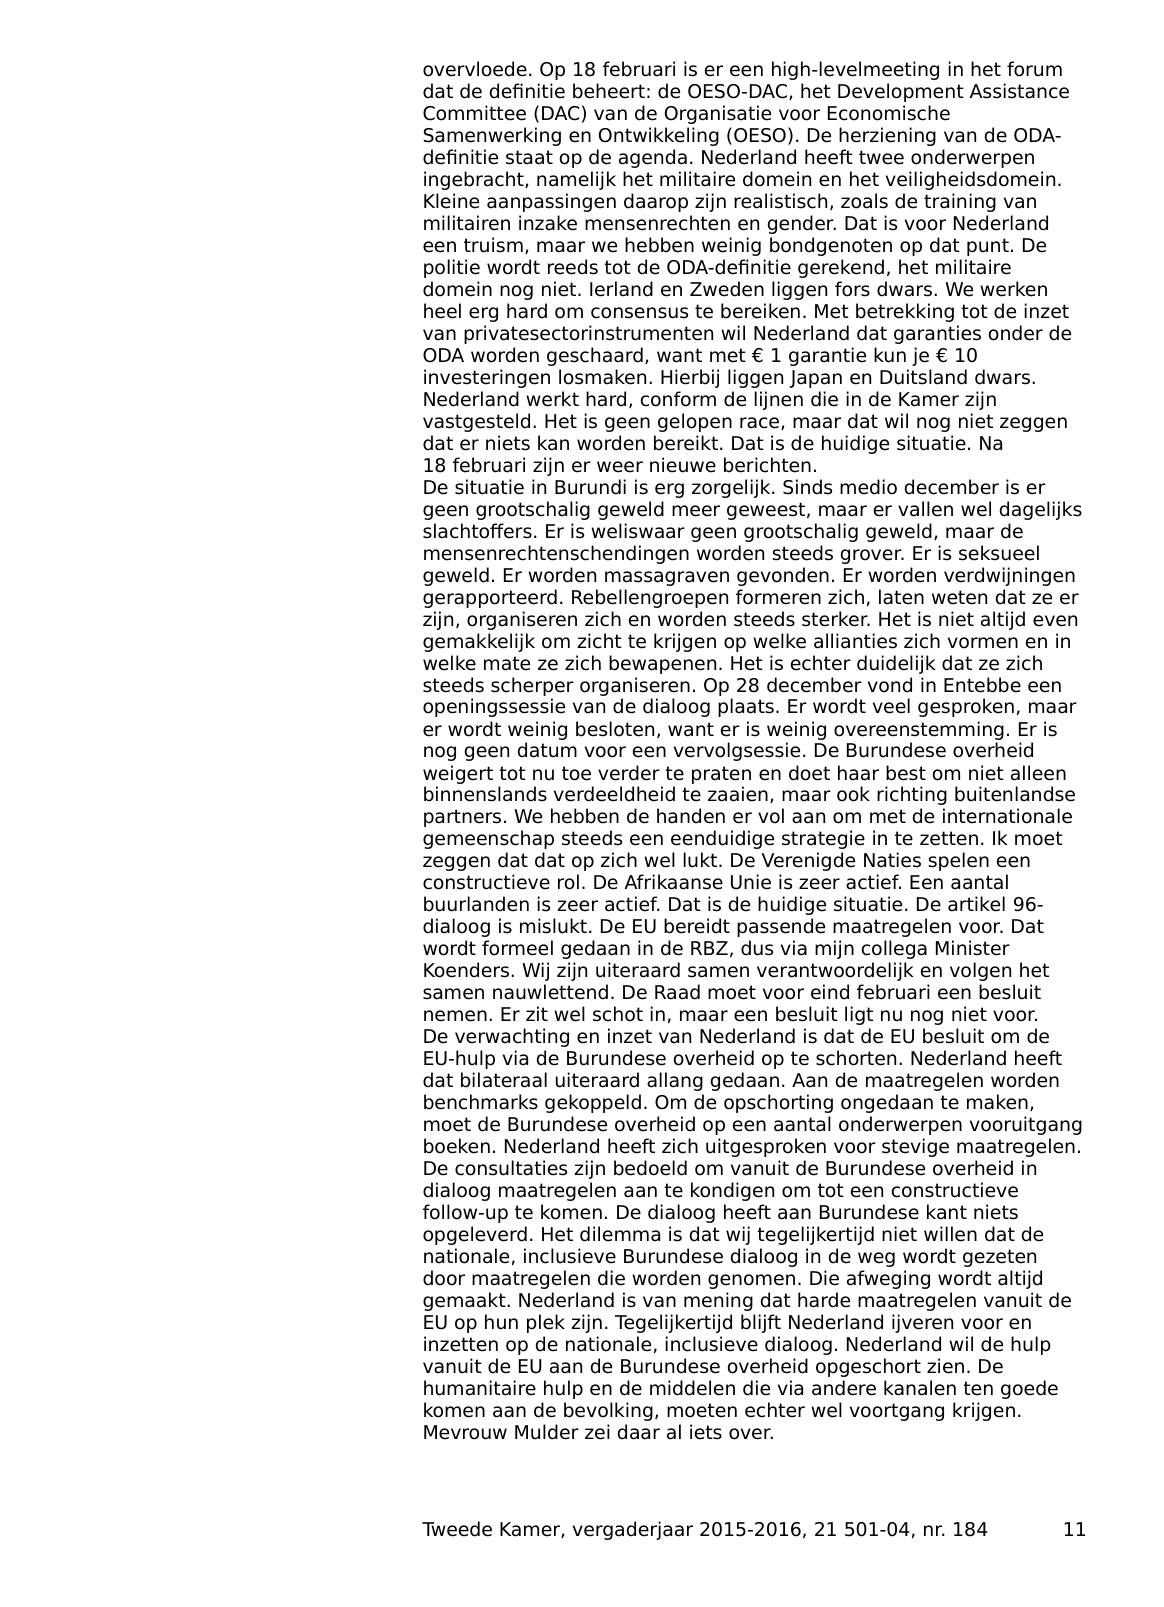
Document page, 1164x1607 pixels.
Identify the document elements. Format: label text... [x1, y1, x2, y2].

text De situatie in Burundi is erg zorgelijk. Sinds medio december is er geen grootschalig geweld meer geweest, maar er vallen wel dagelijks slachtoffers. Er is weliswaar geen grootschalig geweld, maar de mensenrechtenschendingen worden steeds grover. Er is seksueel geweld. Er worden massagraven gevonden. Er worden verdwijningen gerapporteerd. Rebellengroepen formeren zich, laten weten dat ze er zijn, organiseren zich en worden steeds sterker. Het is niet altijd even gemakkelijk om zicht te krijgen op welke allianties zich vormen en in welke mate ze zich bewapenen. Het is echter duidelijk dat ze zich steeds scherper organiseren. Op 28 december vond in Entebbe een openingssessie van de dialoog plaats. Er wordt veel gesproken, maar er wordt weinig besloten, want er is weinig overeenstemming. Er is nog geen datum voor een vervolgsessie. De Burundese overheid weigert tot nu toe verder te praten en doet haar best om niet alleen binnenslands verdeeldheid te zaaien, maar ook richting buitenlandse partners. We hebben de handen er vol aan om met de internationale gemeenschap steeds een eenduidige strategie in te zetten. Ik moet zeggen dat dat op zich wel lukt. De Verenigde Naties spelen een constructieve rol. De Afrikaanse Unie is zeer actief. Een aantal buurlanden is zeer actief. Dat is de huidige situatie. De artikel 96-dialoog is mislukt. De EU bereidt passende maatregelen voor. Dat wordt formeel gedaan in de RBZ, dus via mijn collega Minister Koenders. Wij zijn uiteraard samen verantwoordelijk en volgen het samen nauwlettend. De Raad moet voor eind februari een besluit nemen. Er zit wel schot in, maar een besluit ligt nu nog niet voor. [422, 477, 1087, 1026]
text De verwachting en inzet van Nederland is dat de EU besluit om de EU-hulp via de Burundese overheid op te schorten. Nederland heeft dat bilateraal uiteraard allang gedaan. Aan de maatregelen worden benchmarks gekoppeld. Om de opschorting ongedaan te maken, moet de Burundese overheid op een aantal onderwerpen vooruitgang boeken. Nederland heeft zich uitgesproken voor stevige maatregelen. De consultaties zijn bedoeld om vanuit de Burundese overheid in dialoog maatregelen aan te kondigen om tot een constructieve follow-up te komen. De dialoog heeft aan Burundese kant niets opgeleverd. Het dilemma is dat wij tegelijkertijd niet willen dat de nationale, inclusieve Burundese dialoog in de weg wordt gezeten door maatregelen die worden genomen. Die afweging wordt altijd gemaakt. Nederland is van mening dat harde maatregelen vanuit de EU op hun plek zijn. Tegelijkertijd blijft Nederland ijveren voor en inzetten op de nationale, inclusieve dialoog. Nederland wil de hulp vanuit de EU aan de Burundese overheid opgeschort zien. De humanitaire hulp en de middelen die via andere kanalen ten goede komen aan de bevolking, moeten echter wel voortgang krijgen. Mevrouw Mulder zei daar al iets over. [422, 1026, 1087, 1444]
text overvloede. Op 18 februari is er een high-levelmeeting in het forum dat de definitie beheert: de OESO-DAC, het Development Assistance Committee (DAC) van de Organisatie voor Economische Samenwerking en Ontwikkeling (OESO). De herziening van de ODA-definitie staat op de agenda. Nederland heeft twee onderwerpen ingebracht, namelijk het militaire domein en het veiligheidsdomein. Kleine aanpassingen daarop zijn realistisch, zoals de training van militairen inzake mensenrechten en gender. Dat is voor Nederland een truism, maar we hebben weinig bondgenoten op dat punt. De politie wordt reeds tot de ODA-definitie gerekend, het militaire domein nog niet. Ierland en Zweden liggen fors dwars. We werken heel erg hard om consensus te bereiken. Met betrekking tot de inzet van privatesectorinstrumenten wil Nederland dat garanties onder de ODA worden geschaard, want met € 1 garantie kun je € 10 investeringen losmaken. Hierbij liggen Japan en Duitsland dwars. Nederland werkt hard, conform de lijnen die in de Kamer zijn vastgesteld. Het is geen gelopen race, maar dat wil nog niet zeggen dat er niets kan worden bereikt. Dat is de huidige situatie. Na 18 februari zijn er weer nieuwe berichten. [422, 59, 1087, 477]
